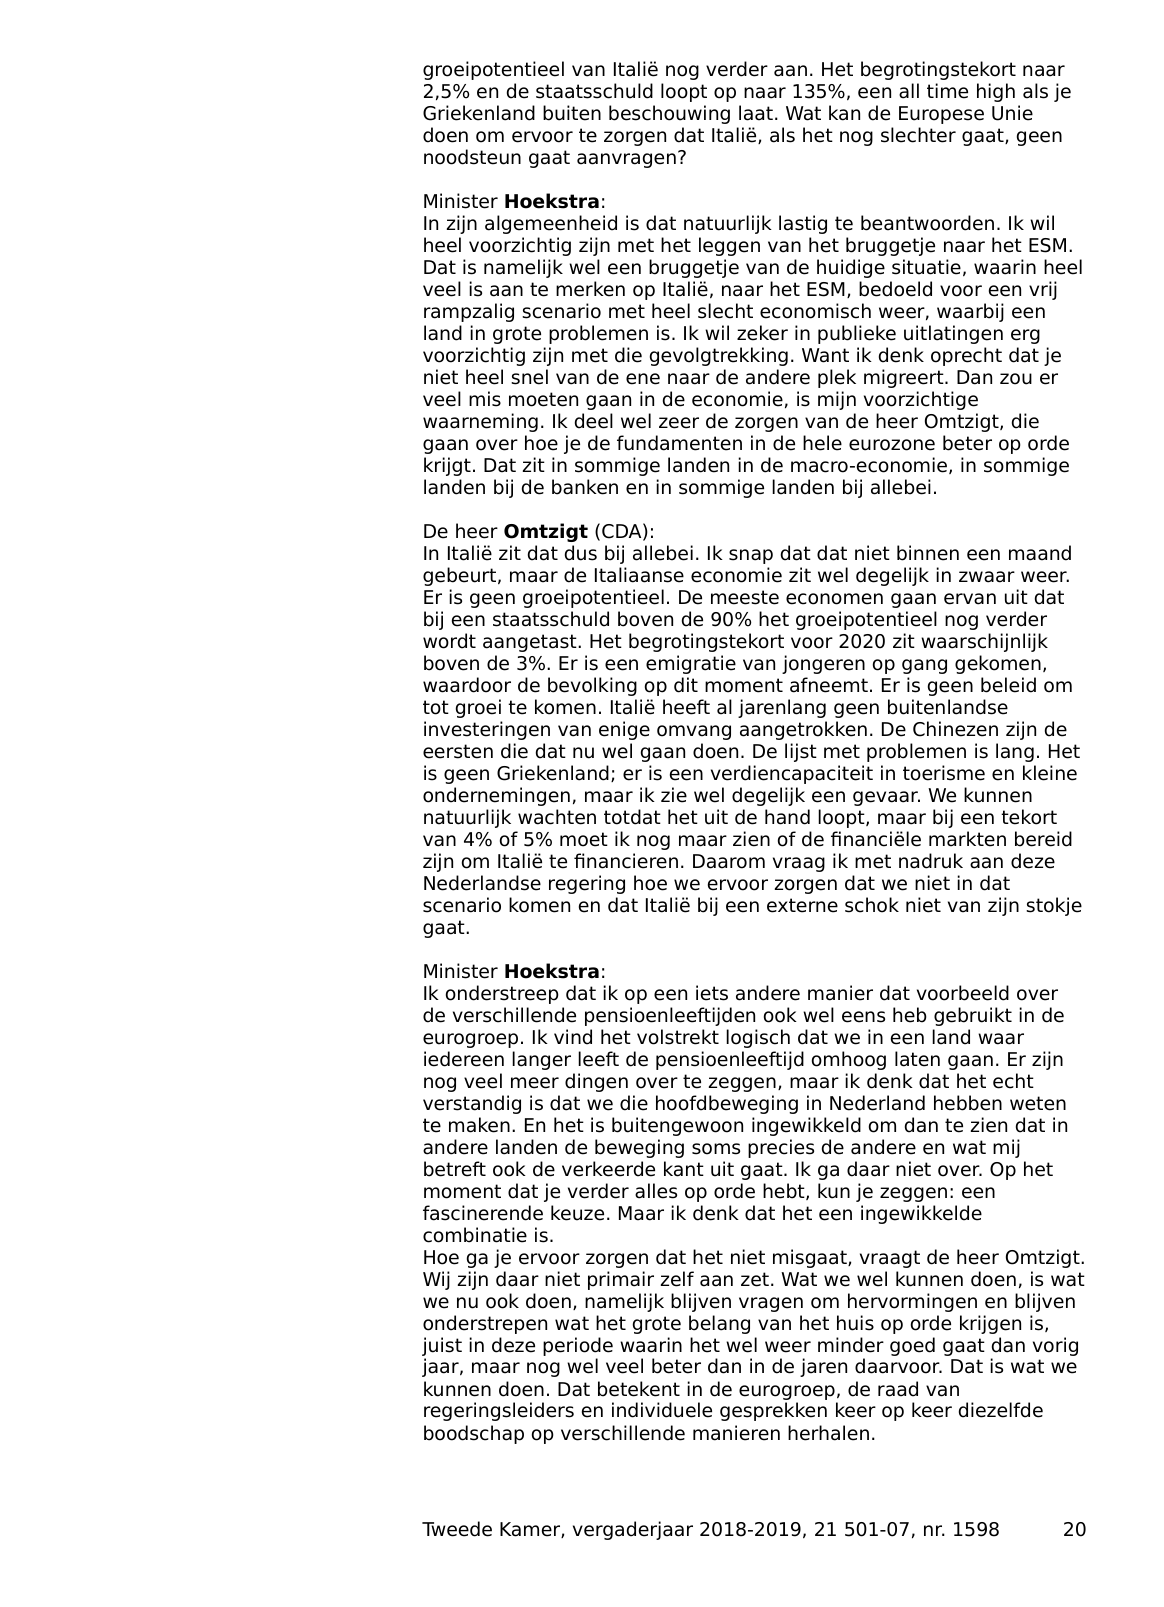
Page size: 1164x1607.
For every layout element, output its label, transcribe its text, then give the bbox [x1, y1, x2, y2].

text Minister Hoekstra: [422, 961, 1087, 983]
text De heer Omtzigt (CDA): [422, 521, 1087, 543]
text In zijn algemeenheid is dat natuurlijk lastig te beantwoorden. Ik wil heel voorzichtig zijn met het leggen van het bruggetje naar het ESM. Dat is namelijk wel een bruggetje van de huidige situatie, waarin heel veel is aan te merken op Italië, naar het ESM, bedoeld voor een vrij rampzalig scenario met heel slecht economisch weer, waarbij een land in grote problemen is. Ik wil zeker in publieke uitlatingen erg voorzichtig zijn met die gevolgtrekking. Want ik denk oprecht dat je niet heel snel van de ene naar de andere plek migreert. Dan zou er veel mis moeten gaan in de economie, is mijn voorzichtige waarneming. Ik deel wel zeer de zorgen van de heer Omtzigt, die gaan over hoe je de fundamenten in de hele eurozone beter op orde krijgt. Dat zit in sommige landen in de macro-economie, in sommige landen bij de banken en in sommige landen bij allebei. [422, 213, 1087, 499]
text groeipotentieel van Italië nog verder aan. Het begrotingstekort naar 2,5% en de staatsschuld loopt op naar 135%, een all time high als je Griekenland buiten beschouwing laat. Wat kan de Europese Unie doen om ervoor te zorgen dat Italië, als het nog slechter gaat, geen noodsteun gaat aanvragen? [422, 59, 1087, 169]
text Hoe ga je ervoor zorgen dat het niet misgaat, vraagt de heer Omtzigt. Wij zijn daar niet primair zelf aan zet. Wat we wel kunnen doen, is wat we nu ook doen, namelijk blijven vragen om hervormingen en blijven onderstrepen wat het grote belang van het huis op orde krijgen is, juist in deze periode waarin het wel weer minder goed gaat dan vorig jaar, maar nog wel veel beter dan in de jaren daarvoor. Dat is wat we kunnen doen. Dat betekent in de eurogroep, de raad van regeringsleiders en individuele gesprekken keer op keer diezelfde boodschap op verschillende manieren herhalen. [422, 1247, 1087, 1444]
text Ik onderstreep dat ik op een iets andere manier dat voorbeeld over de verschillende pensioenleeftijden ook wel eens heb gebruikt in de eurogroep. Ik vind het volstrekt logisch dat we in een land waar iedereen langer leeft de pensioenleeftijd omhoog laten gaan. Er zijn nog veel meer dingen over te zeggen, maar ik denk dat het echt verstandig is dat we die hoofdbeweging in Nederland hebben weten te maken. En het is buitengewoon ingewikkeld om dan te zien dat in andere landen de beweging soms precies de andere en wat mij betreft ook de verkeerde kant uit gaat. Ik ga daar niet over. Op het moment dat je verder alles op orde hebt, kun je zeggen: een fascinerende keuze. Maar ik denk dat het een ingewikkelde combinatie is. [422, 983, 1087, 1247]
text In Italië zit dat dus bij allebei. Ik snap dat dat niet binnen een maand gebeurt, maar de Italiaanse economie zit wel degelijk in zwaar weer. Er is geen groeipotentieel. De meeste economen gaan ervan uit dat bij een staatsschuld boven de 90% het groeipotentieel nog verder wordt aangetast. Het begrotingstekort voor 2020 zit waarschijnlijk boven de 3%. Er is een emigratie van jongeren op gang gekomen, waardoor de bevolking op dit moment afneemt. Er is geen beleid om tot groei te komen. Italië heeft al jarenlang geen buitenlandse investeringen van enige omvang aangetrokken. De Chinezen zijn de eersten die dat nu wel gaan doen. De lijst met problemen is lang. Het is geen Griekenland; er is een verdiencapaciteit in toerisme en kleine ondernemingen, maar ik zie wel degelijk een gevaar. We kunnen natuurlijk wachten totdat het uit de hand loopt, maar bij een tekort van 4% of 5% moet ik nog maar zien of de financiële markten bereid zijn om Italië te financieren. Daarom vraag ik met nadruk aan deze Nederlandse regering hoe we ervoor zorgen dat we niet in dat scenario komen en dat Italië bij een externe schok niet van zijn stokje gaat. [422, 543, 1087, 939]
text Minister Hoekstra: [422, 191, 1087, 213]
